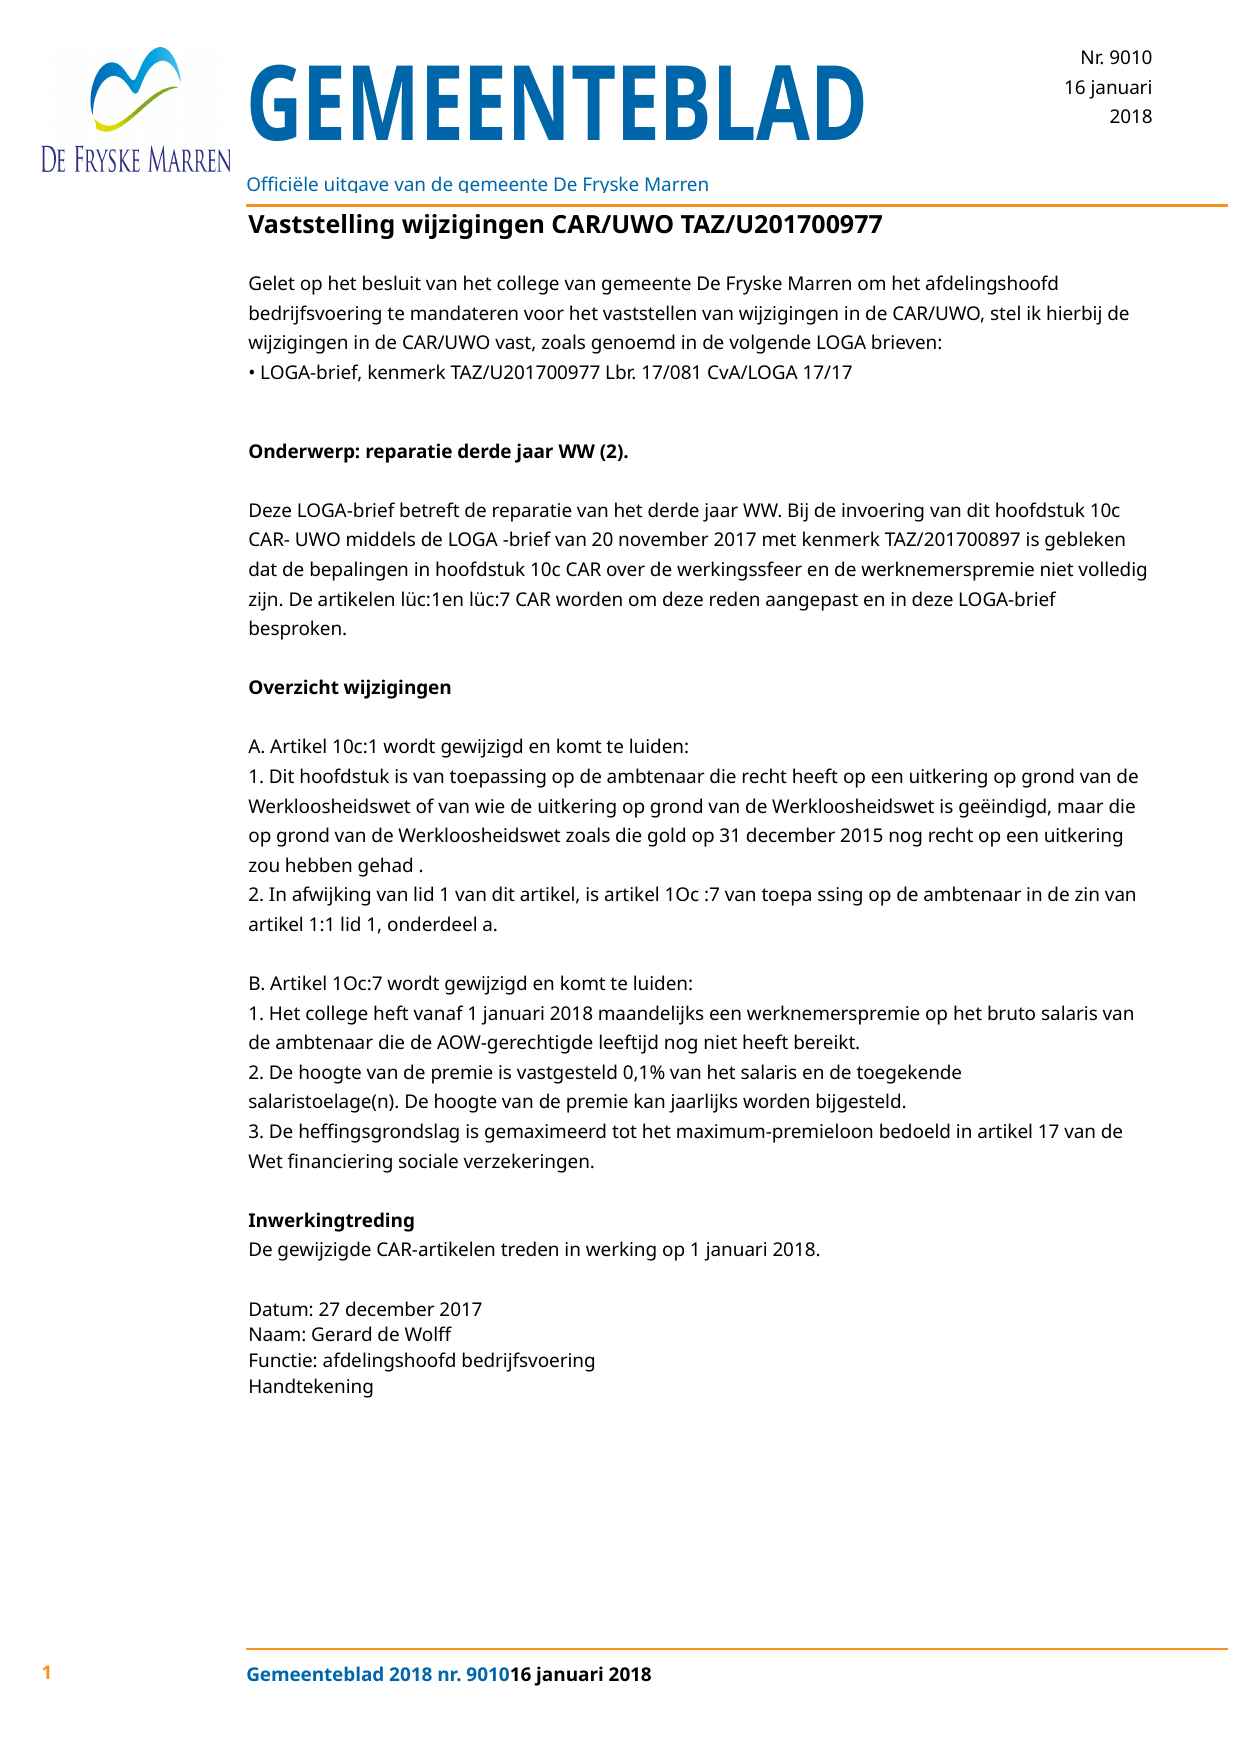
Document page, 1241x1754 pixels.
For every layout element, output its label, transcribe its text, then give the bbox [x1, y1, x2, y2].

text De gewijzigde CAR-artikelen treden in werking op 1 januari 2018. [248, 1237, 1152, 1262]
text B. Artikel 1Oc:7 wordt gewijzigd en komt te luiden: [248, 970, 1152, 996]
text 1. Het college heft vanaf 1 januari 2018 maandelijks een werknemerspremie op het bruto salaris van de ambtenaar die de AOW-gerechtigde leeftijd nog niet heeft bereikt. [248, 1000, 1152, 1055]
text Naam: Gerard de Wolff [248, 1322, 1152, 1347]
text Handtekening [248, 1373, 1152, 1399]
text Inwerkingtreding [248, 1207, 1152, 1233]
text Onderwerp: reparatie derde jaar WW (2). [248, 438, 1152, 464]
text 1. Dit hoofdstuk is van toepassing op de ambtenaar die recht heeft op een uitkering op grond van de Werkloosheidswet of van wie de uitkering op grond van de Werkloosheidswet is geëindigd, maar die op grond van de Werkloosheidswet zoals die gold op 31 december 2015 nog recht op een uitkering zou hebben gehad . [248, 763, 1152, 878]
text 3. De heffingsgrondslag is gemaximeerd tot het maximum-premieloon bedoeld in artikel 17 van de Wet financiering sociale verzekeringen. [248, 1118, 1152, 1174]
text Functie: afdelingshoofd bedrijfsvoering [248, 1347, 1152, 1373]
text 2. In afwijking van lid 1 van dit artikel, is artikel 1Oc :7 van toepa ssing op de ambtenaar in de zin van artikel 1:1 lid 1, onderdeel a. [248, 882, 1152, 937]
picture [41, 47, 231, 172]
text A. Artikel 10c:1 wordt gewijzigd en komt te luiden: [248, 734, 1152, 759]
text • LOGA-brief, kenmerk TAZ/U201700977 Lbr. 17/081 CvA/LOGA 17/17 [248, 359, 1152, 385]
text Deze LOGA-brief betreft de reparatie van het derde jaar WW. Bij de invoering van dit hoofdstuk 10c CAR- UWO middels de LOGA -brief van 20 november 2017 met kenmerk TAZ/201700897 is gebleken dat de bepalingen in hoofdstuk 10c CAR over de werkingssfeer en de werknemerspremie niet volledig zijn. De artikelen lüc:1en lüc:7 CAR worden om deze reden aangepast en in deze LOGA-brief besproken. [248, 497, 1152, 641]
text Overzicht wijzigingen [248, 674, 1152, 700]
text Gelet op het besluit van het college van gemeente De Fryske Marren om het afdelingshoofd bedrijfsvoering te mandateren voor het vaststellen van wijzigingen in de CAR/UWO, stel ik hierbij de wijzigingen in de CAR/UWO vast, zoals genoemd in de volgende LOGA brieven: [248, 270, 1152, 355]
text salaristoelage(n). De hoogte van de premie kan jaarlijks worden bijgesteld. [248, 1089, 1152, 1114]
text Datum: 27 december 2017 [248, 1296, 1152, 1322]
text Vaststelling wijzigingen CAR/UWO TAZ/U201700977 [248, 207, 1152, 241]
text 2. De hoogte van de premie is vastgesteld 0,1% van het salaris en de toegekende [248, 1059, 1152, 1085]
